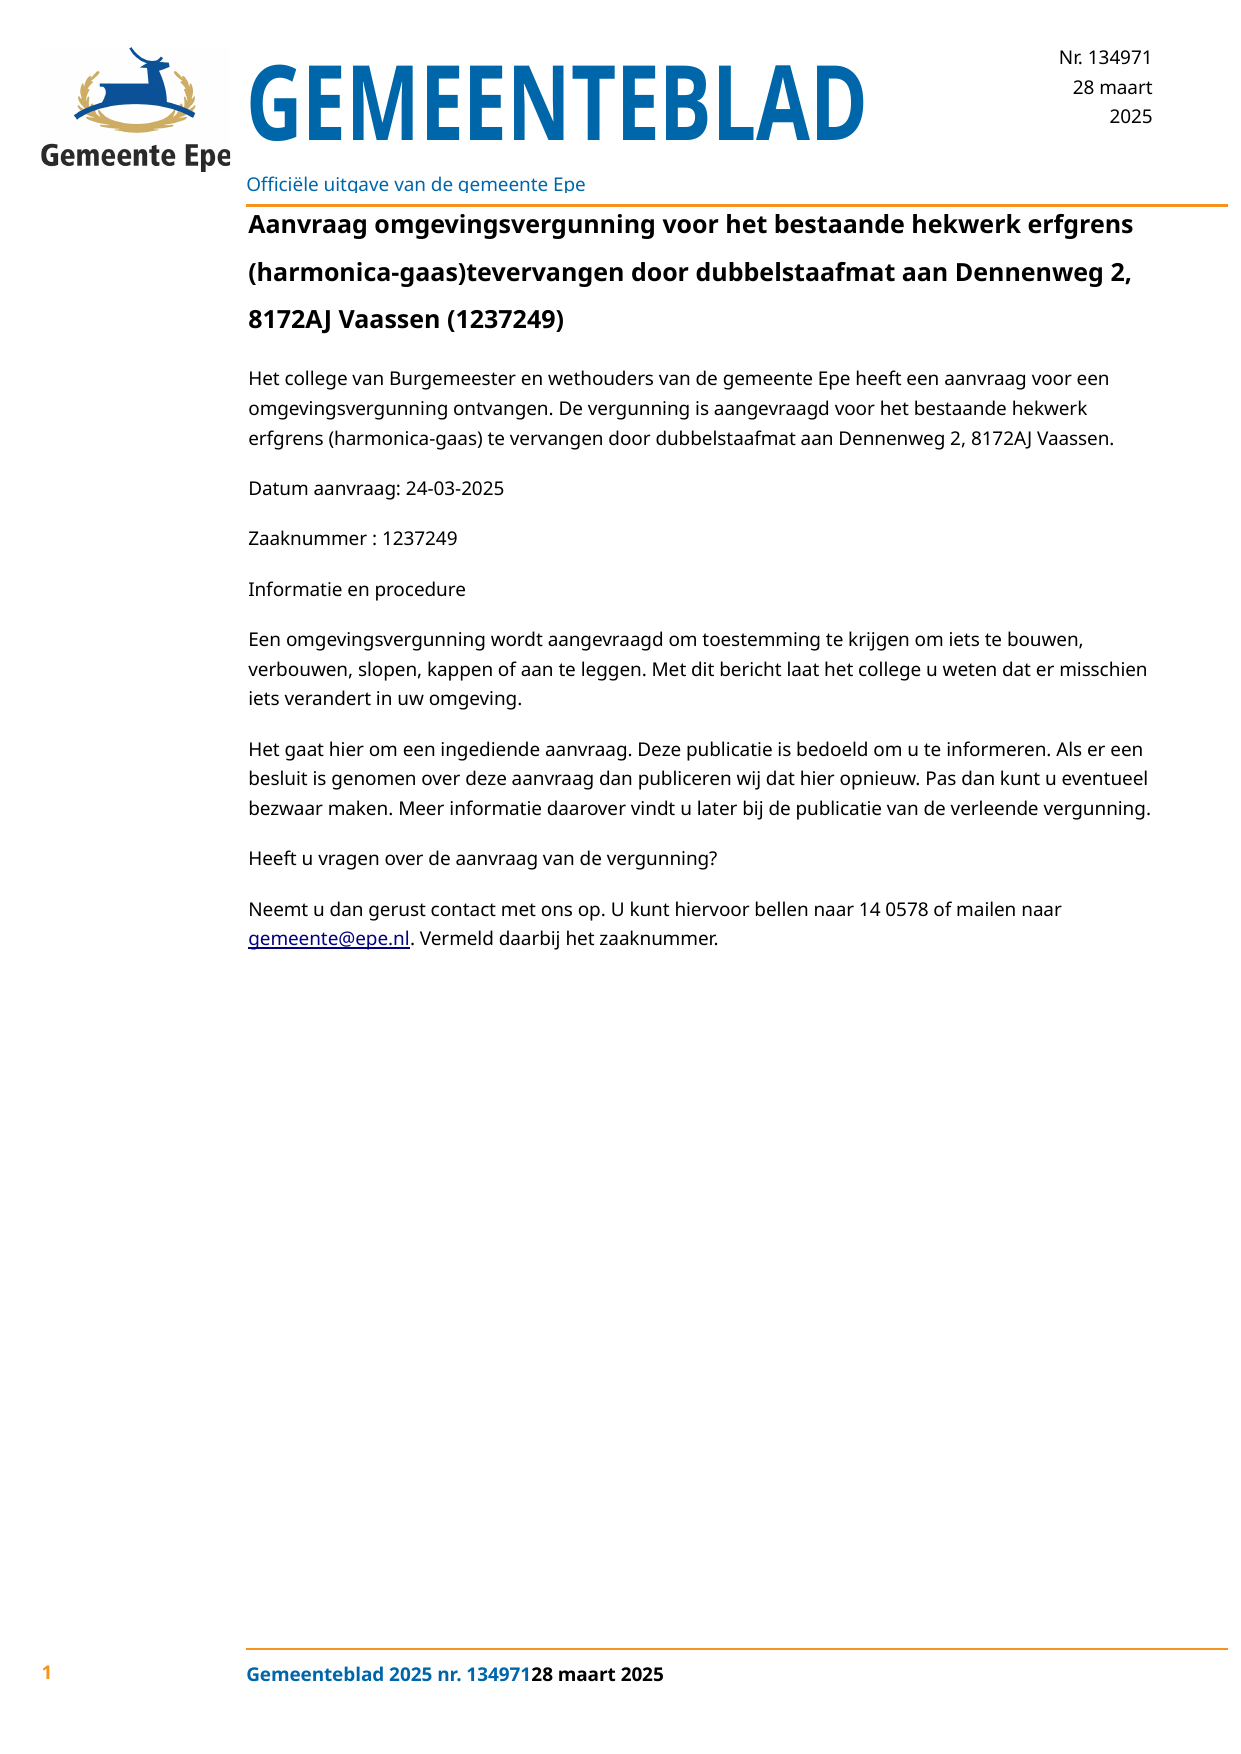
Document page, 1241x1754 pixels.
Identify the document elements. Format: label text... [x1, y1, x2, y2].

text Aanvraag omgevingsvergunning voor het bestaande hekwerk erfgrens (harmonica-gaas)tevervangen door dubbelstaafmat aan Dennenweg 2, 8172AJ Vaassen (1237249) [248, 207, 1152, 336]
text Het gaat hier om een ingediende aanvraag. Deze publicatie is bedoeld om u te informeren. Als er een besluit is genomen over deze aanvraag dan publiceren wij dat hier opnieuw. Pas dan kunt u eventueel bezwaar maken. Meer informatie daarover vindt u later bij de publicatie van de verleende vergunning. [248, 736, 1152, 821]
text Zaaknummer : 1237249 [248, 526, 1152, 551]
text Neemt u dan gerust contact met ons op. U kunt hiervoor bellen naar 14 0578 of mailen naar gemeente@epe.nl. Vermeld daarbij het zaaknummer. [248, 896, 1152, 951]
text Informatie en procedure [248, 576, 1152, 602]
text Het college van Burgemeester en wethouders van de gemeente Epe heeft een aanvraag voor een omgevingsvergunning ontvangen. De vergunning is aangevraagd voor het bestaande hekwerk erfgrens (harmonica-gaas) te vervangen door dubbelstaafmat aan Dennenweg 2, 8172AJ Vaassen. [248, 366, 1152, 450]
text Datum aanvraag: 24-03-2025 [248, 475, 1152, 501]
picture [41, 47, 231, 172]
text Een omgevingsvergunning wordt aangevraagd om toestemming te krijgen om iets te bouwen, verbouwen, slopen, kappen of aan te leggen. Met dit bericht laat het college u weten dat er misschien iets verandert in uw omgeving. [248, 626, 1152, 711]
text Heeft u vragen over de aanvraag van de vergunning? [248, 846, 1152, 871]
